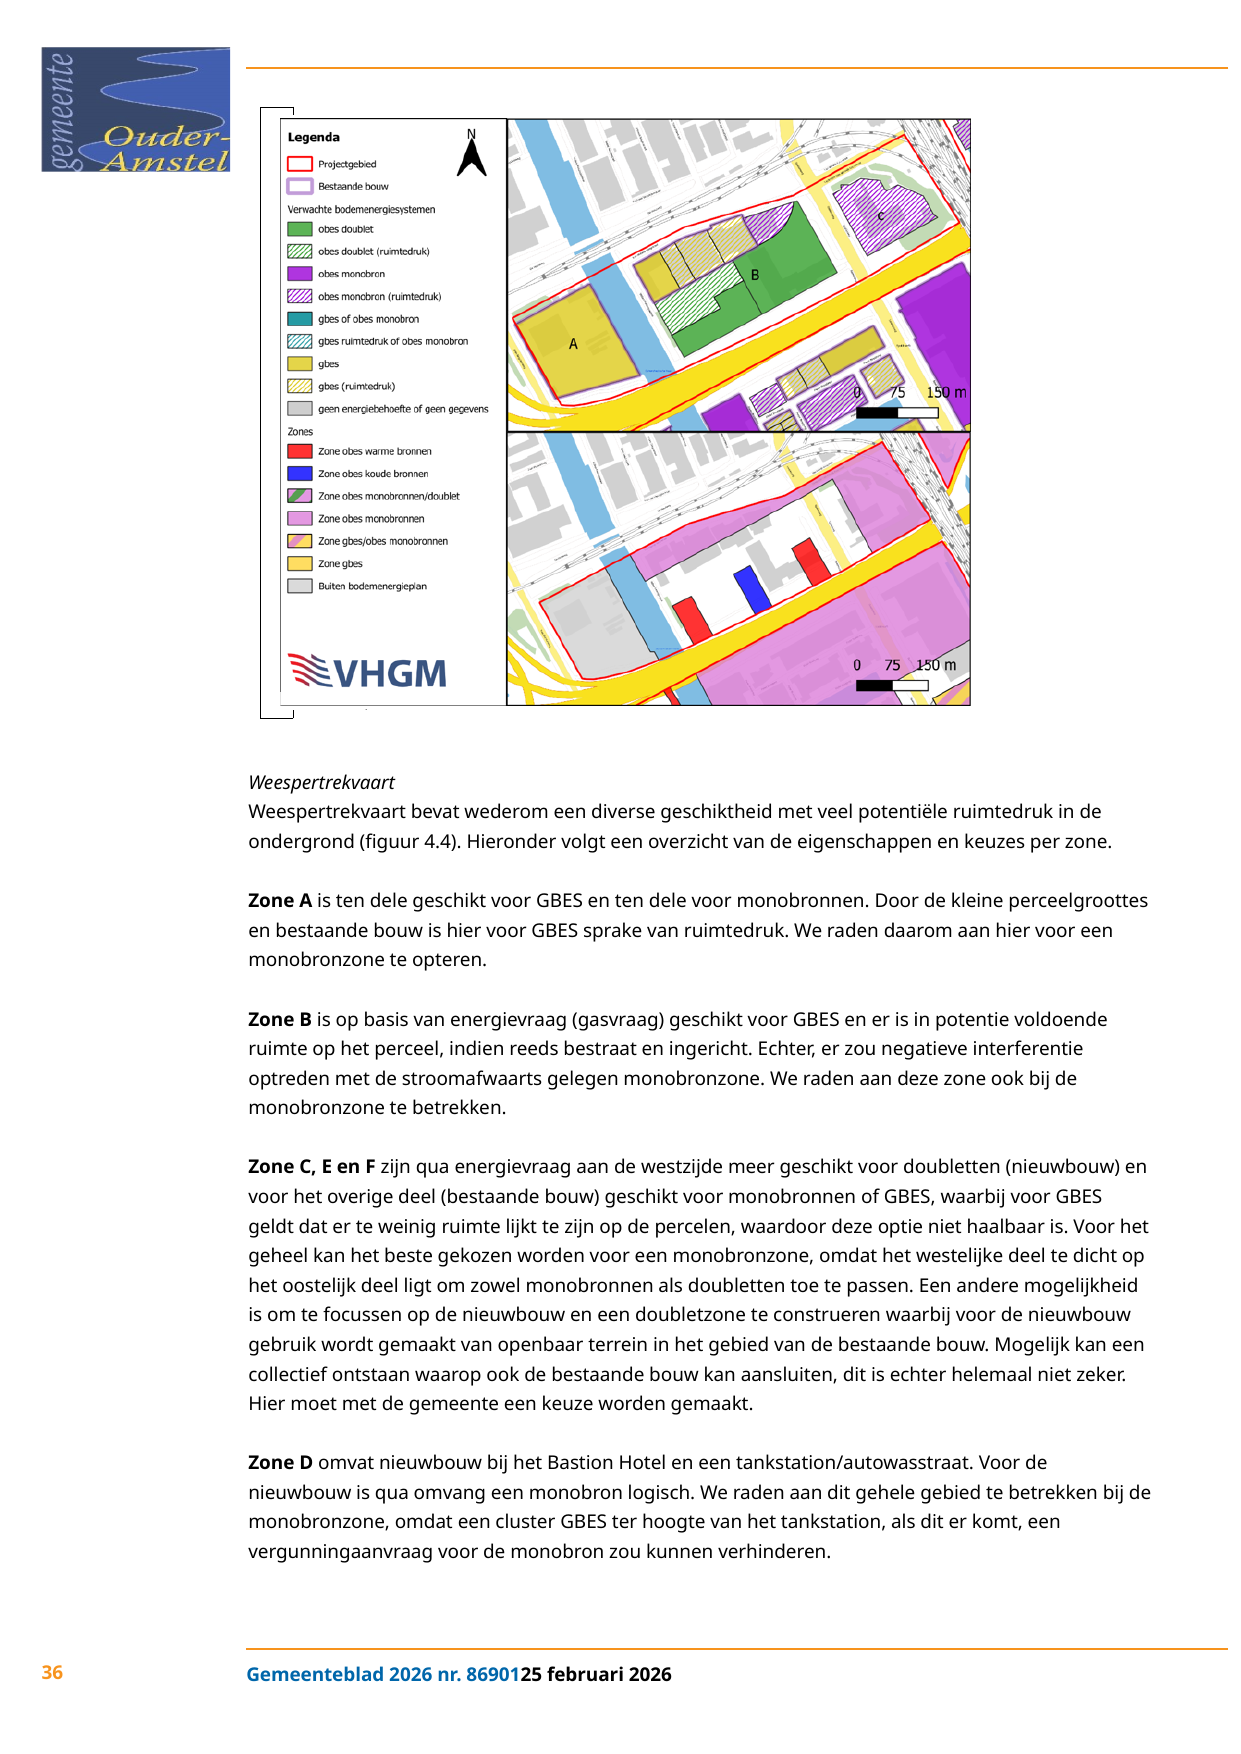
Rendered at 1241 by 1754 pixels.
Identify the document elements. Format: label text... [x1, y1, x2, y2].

text Zone C, E en F zijn qua energievraag aan de westzijde meer geschikt voor doubletten (nieuwbouw) en voor het overige deel (bestaande bouw) geschikt voor monobronnen of GBES, waarbij voor GBES geldt dat er te weinig ruimte lijkt te zijn op de percelen, waardoor deze optie niet haalbaar is. Voor het geheel kan het beste gekozen worden voor een monobronzone, omdat het westelijke deel te dicht op het oostelijk deel ligt om zowel monobronnen als doubletten toe te passen. Een andere mogelijkheid is om te focussen op de nieuwbouw en een doubletzone te construeren waarbij voor de nieuwbouw gebruik wordt gemaakt van openbaar terrein in het gebied van de bestaande bouw. Mogelijk kan een collectief ontstaan waarop ook de bestaande bouw kan aansluiten, dit is echter helemaal niet zeker. Hier moet met de gemeente een keuze worden gemaakt. [248, 1154, 1152, 1416]
text Zone D omvat nieuwbouw bij het Bastion Hotel en een tankstation/autowasstraat. Voor de nieuwbouw is qua omvang een monobron logisch. We raden aan dit gehele gebied te betrekken bij de monobronzone, omdat een cluster GBES ter hoogte van het tankstation, als dit er komt, een vergunningaanvraag voor de monobron zou kunnen verhinderen. [248, 1449, 1152, 1564]
picture [268, 115, 978, 710]
text Weespertrekvaart [248, 769, 1152, 795]
text Zone A is ten dele geschikt voor GBES en ten dele voor monobronnen. Door de kleine perceelgroottes en bestaande bouw is hier voor GBES sprake van ruimtedruk. We raden daarom aan hier voor een monobronzone te opteren. [248, 887, 1152, 972]
text Weespertrekvaart bevat wederom een diverse geschiktheid met veel potentiële ruimtedruk in de ondergrond (figuur 4.4). Hieronder volgt een overzicht van de eigenschappen en keuzes per zone. [248, 799, 1152, 854]
text Zone B is op basis van energievraag (gasvraag) geschikt voor GBES en er is in potentie voldoende ruimte op het perceel, indien reeds bestraat en ingericht. Echter, er zou negatieve interferentie optreden met de stroomafwaarts gelegen monobronzone. We raden aan deze zone ook bij de monobronzone te betrekken. [248, 1006, 1152, 1120]
picture [41, 47, 231, 172]
